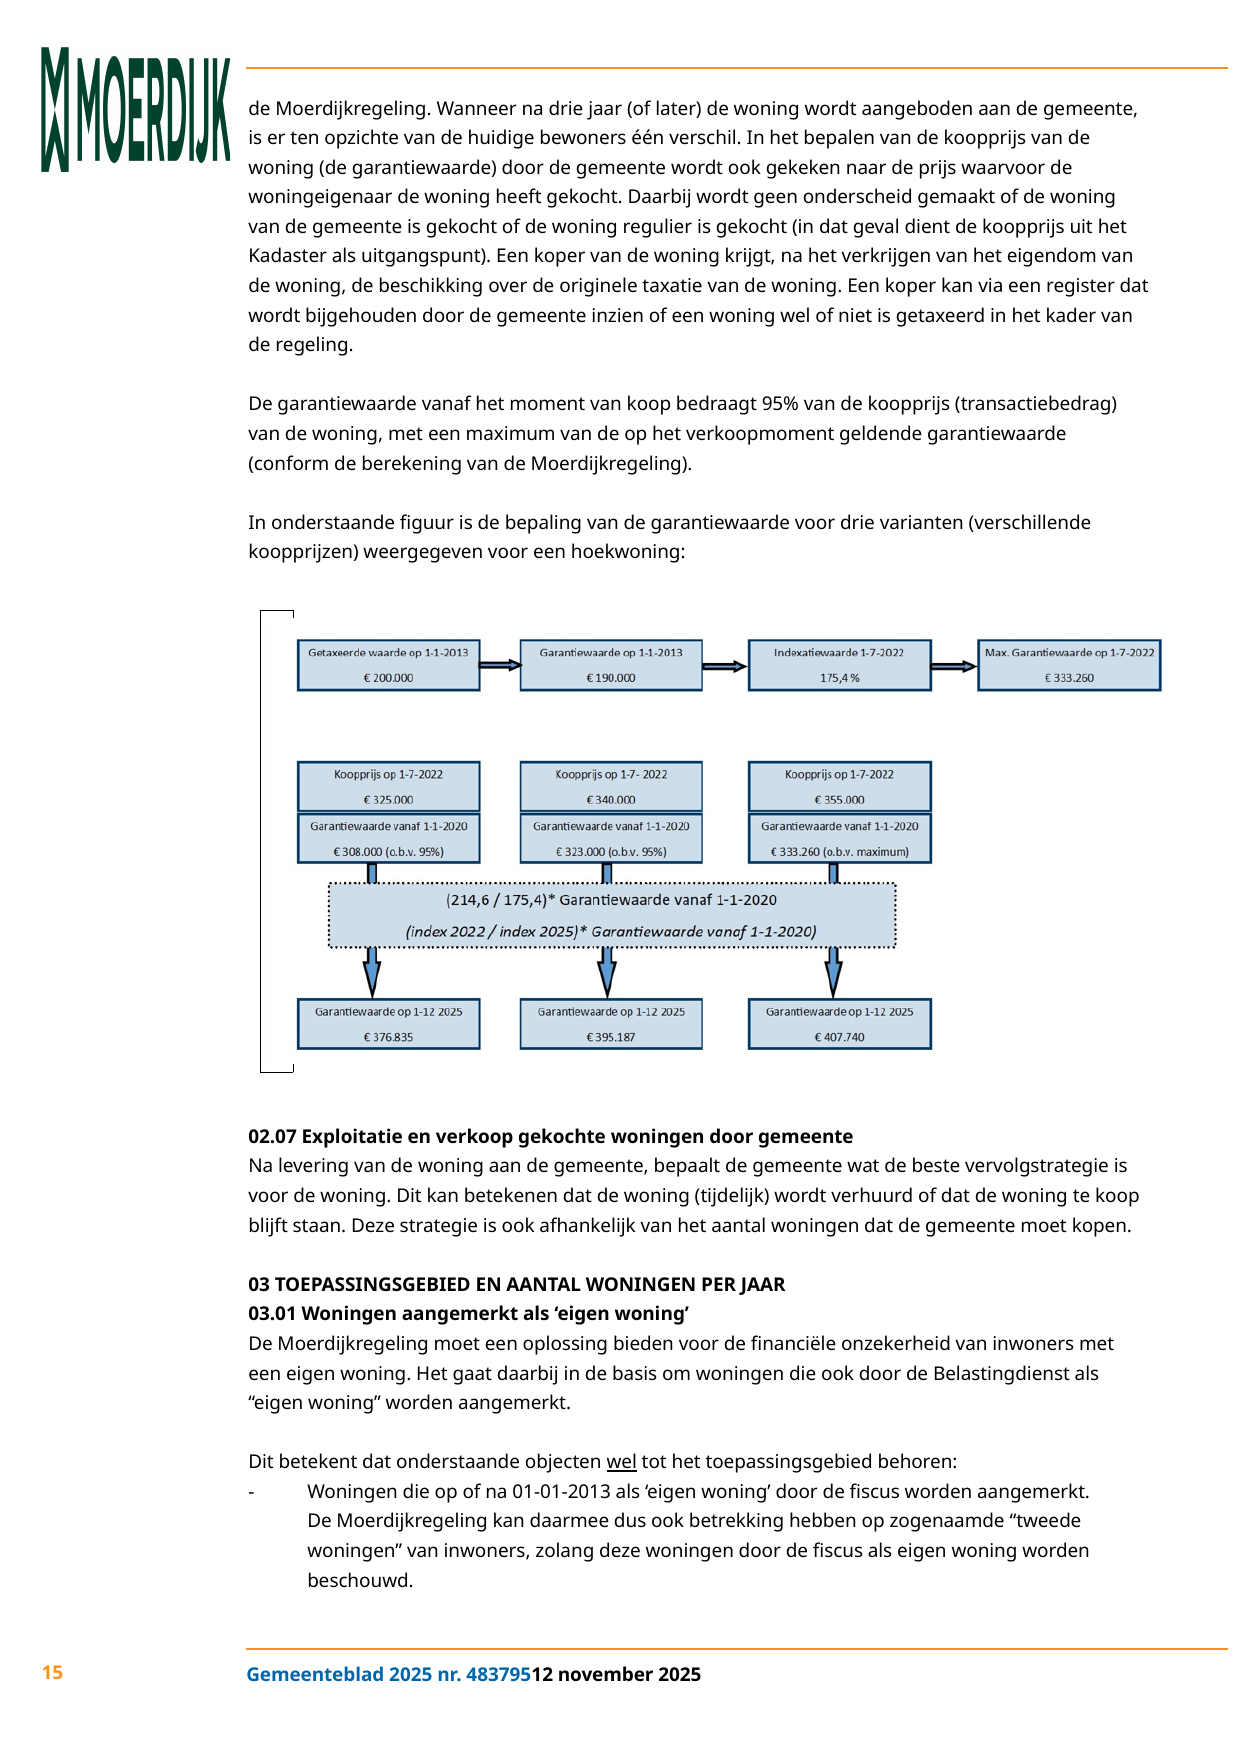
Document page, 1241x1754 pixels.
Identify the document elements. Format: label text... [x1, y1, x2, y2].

text de Moerdijkregeling. Wanneer na drie jaar (of later) de woning wordt aangeboden aan de gemeente, is er ten opzichte van de huidige bewoners één verschil. In het bepalen van de koopprijs van de woning (de garantiewaarde) door de gemeente wordt ook gekeken naar de prijs waarvoor de woningeigenaar de woning heeft gekocht. Daarbij wordt geen onderscheid gemaakt of de woning van de gemeente is gekocht of de woning regulier is gekocht (in dat geval dient de koopprijs uit het Kadaster als uitgangspunt). Een koper van de woning krijgt, na het verkrijgen van het eigendom van de woning, de beschikking over de originele taxatie van de woning. Een koper kan via een register dat wordt bijgehouden door de gemeente inzien of een woning wel of niet is getaxeerd in het kader van de regeling. [248, 95, 1152, 357]
list De Moerdijkregeling kan daarmee dus ook betrekking hebben op zogenaamde “tweede woningen” van inwoners, zolang deze woningen door de fiscus als eigen woning worden beschouwd. [248, 1508, 1152, 1593]
text In onderstaande figuur is de bepaling van de garantiewaarde voor drie varianten (verschillende koopprijzen) weergegeven voor een hoekwoning: [248, 509, 1152, 564]
text Dit betekent dat onderstaande objecten wel tot het toepassingsgebied behoren: [248, 1448, 1152, 1474]
picture [41, 47, 231, 172]
text Na levering van de woning aan de gemeente, bepaalt de gemeente wat de beste vervolgstrategie is voor de woning. Dit kan betekenen dat de woning (tijdelijk) wordt verhuurd of dat de woning te koop blijft staan. Deze strategie is ook afhankelijk van het aantal woningen dat de gemeente moet kopen. [248, 1153, 1152, 1238]
text 02.07 Exploitatie en verkoop gekochte woningen door gemeente [248, 1123, 1152, 1149]
text 03 TOEPASSINGSGEBIED EN AANTAL WONINGEN PER JAAR [248, 1271, 1152, 1297]
text De Moerdijkregeling moet een oplossing bieden voor de financiële onzekerheid van inwoners met een eigen woning. Het gaat daarbij in de basis om woningen die ook door de Belastingdienst als “eigen woning” worden aangemerkt. [248, 1330, 1152, 1415]
picture [268, 618, 1173, 1064]
text 03.01 Woningen aangemerkt als ‘eigen woning’ [248, 1301, 1152, 1326]
text De garantiewaarde vanaf het moment van koop bedraagt 95% van de koopprijs (transactiebedrag) van de woning, met een maximum van de op het verkoopmoment geldende garantiewaarde (conform de berekening van de Moerdijkregeling). [248, 391, 1152, 476]
list Woningen die op of na 01-01-2013 als ‘eigen woning’ door de fiscus worden aangemerkt. [248, 1478, 1152, 1504]
